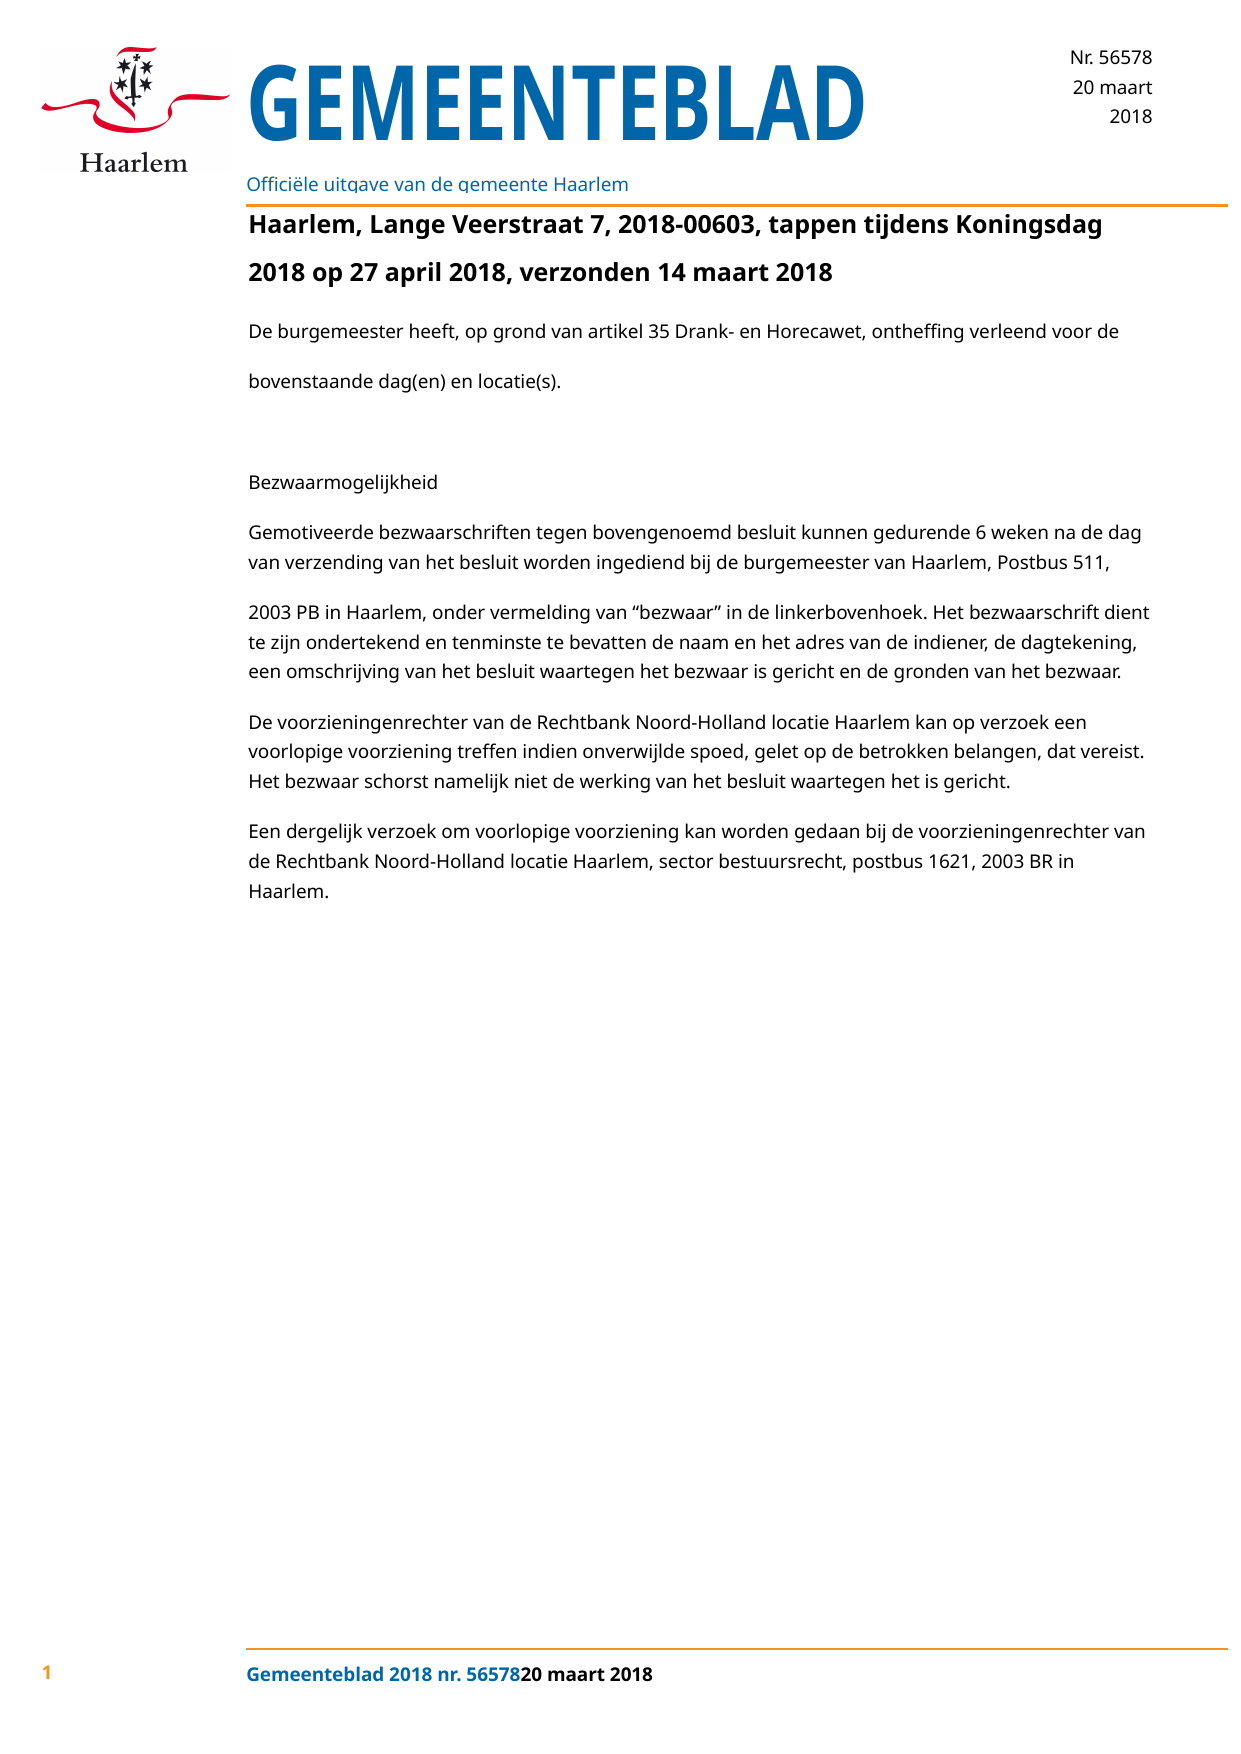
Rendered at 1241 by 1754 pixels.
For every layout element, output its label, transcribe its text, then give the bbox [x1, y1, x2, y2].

picture [41, 47, 231, 172]
text De voorzieningenrechter van de Rechtbank Noord-Holland locatie Haarlem kan op verzoek een voorlopige voorziening treffen indien onverwijlde spoed, gelet op de betrokken belangen, dat vereist. Het bezwaar schorst namelijk niet de werking van het besluit waartegen het is gericht. [248, 709, 1152, 794]
text Een dergelijk verzoek om voorlopige voorziening kan worden gedaan bij de voorzieningenrechter van de Rechtbank Noord-Holland locatie Haarlem, sector bestuursrecht, postbus 1621, 2003 BR in Haarlem. [248, 819, 1152, 904]
text De burgemeester heeft, op grond van artikel 35 Drank- en Horecawet, ontheffing verleend voor de [248, 318, 1152, 344]
text Haarlem, Lange Veerstraat 7, 2018-00603, tappen tijdens Koningsdag 2018 op 27 april 2018, verzonden 14 maart 2018 [248, 207, 1152, 288]
text bovenstaande dag(en) en locatie(s). [248, 368, 1152, 394]
text Gemotiveerde bezwaarschriften tegen bovengenoemd besluit kunnen gedurende 6 weken na de dag van verzending van het besluit worden ingediend bij de burgemeester van Haarlem, Postbus 511, [248, 519, 1152, 575]
text Bezwaarmogelijkheid [248, 469, 1152, 495]
text 2003 PB in Haarlem, onder vermelding van “bezwaar” in de linkerbovenhoek. Het bezwaarschrift dient te zijn ondertekend en tenminste te bevatten de naam en het adres van de indiener, de dagtekening, een omschrijving van het besluit waartegen het bezwaar is gericht en de gronden van het bezwaar. [248, 599, 1152, 684]
